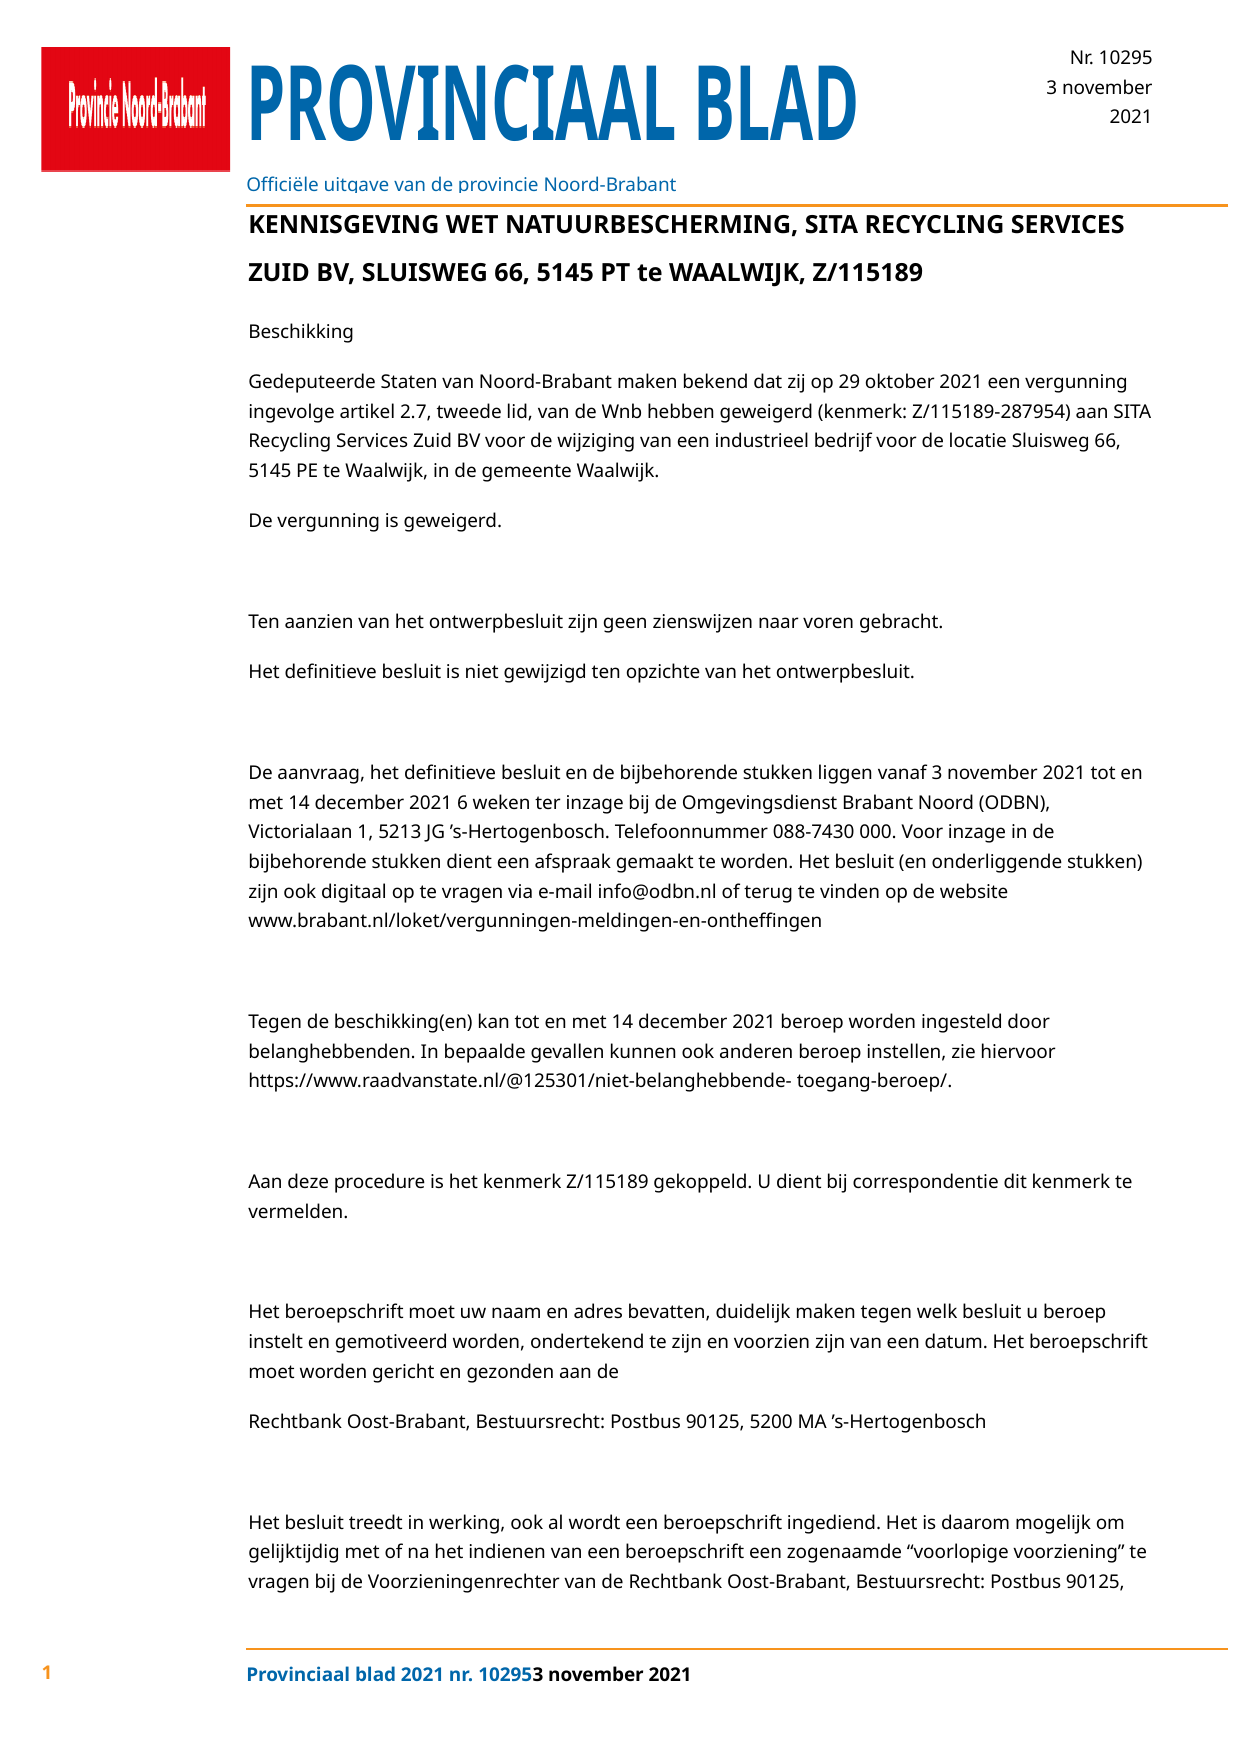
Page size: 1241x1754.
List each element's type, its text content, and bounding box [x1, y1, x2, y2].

text Ten aanzien van het ontwerpbesluit zijn geen zienswijzen naar voren gebracht. [248, 608, 1152, 634]
text Het beroepschrift moet uw naam en adres bevatten, duidelijk maken tegen welk besluit u beroep instelt en gemotiveerd worden, ondertekend te zijn en voorzien zijn van een datum. Het beroepschrift moet worden gericht en gezonden aan de [248, 1299, 1152, 1384]
text Rechtbank Oost-Brabant, Bestuursrecht: Postbus 90125, 5200 MA ’s-Hertogenbosch [248, 1408, 1152, 1434]
picture [41, 47, 231, 172]
text Gedeputeerde Staten van Noord-Brabant maken bekend dat zij op 29 oktober 2021 een vergunning ingevolge artikel 2.7, tweede lid, van de Wnb hebben geweigerd (kenmerk: Z/115189-287954) aan SITA Recycling Services Zuid BV voor de wijziging van een industrieel bedrijf voor de locatie Sluisweg 66, 5145 PE te Waalwijk, in de gemeente Waalwijk. [248, 368, 1152, 483]
text Tegen de beschikking(en) kan tot en met 14 december 2021 beroep worden ingesteld door belanghebbenden. In bepaalde gevallen kunnen ook anderen beroep instellen, zie hiervoor https://www.raadvanstate.nl/@125301/niet-belanghebbende- toegang-beroep/. [248, 1008, 1152, 1093]
text De aanvraag, het definitieve besluit en de bijbehorende stukken liggen vanaf 3 november 2021 tot en met 14 december 2021 6 weken ter inzage bij de Omgevingsdienst Brabant Noord (ODBN), Victorialaan 1, 5213 JG ’s-Hertogenbosch. Telefoonnummer 088-7430 000. Voor inzage in de bijbehorende stukken dient een afspraak gemaakt te worden. Het besluit (en onderliggende stukken) zijn ook digitaal op te vragen via e-mail info@odbn.nl of terug te vinden op de website www.brabant.nl/loket/vergunningen-meldingen-en-ontheffingen [248, 759, 1152, 933]
text Het besluit treedt in werking, ook al wordt een beroepschrift ingediend. Het is daarom mogelijk om gelijktijdig met of na het indienen van een beroepschrift een zogenaamde “voorlopige voorziening” te vragen bij de Voorzieningenrechter van de Rechtbank Oost-Brabant, Bestuursrecht: Postbus 90125, [248, 1509, 1152, 1594]
text Beschikking [248, 318, 1152, 344]
text De vergunning is geweigerd. [248, 507, 1152, 533]
text Aan deze procedure is het kenmerk Z/115189 gekoppeld. U dient bij correspondentie dit kenmerk te vermelden. [248, 1168, 1152, 1224]
text KENNISGEVING WET NATUURBESCHERMING, SITA RECYCLING SERVICES ZUID BV, SLUISWEG 66, 5145 PT te WAALWIJK, Z/115189 [248, 207, 1152, 288]
text Het definitieve besluit is niet gewijzigd ten opzichte van het ontwerpbesluit. [248, 659, 1152, 684]
